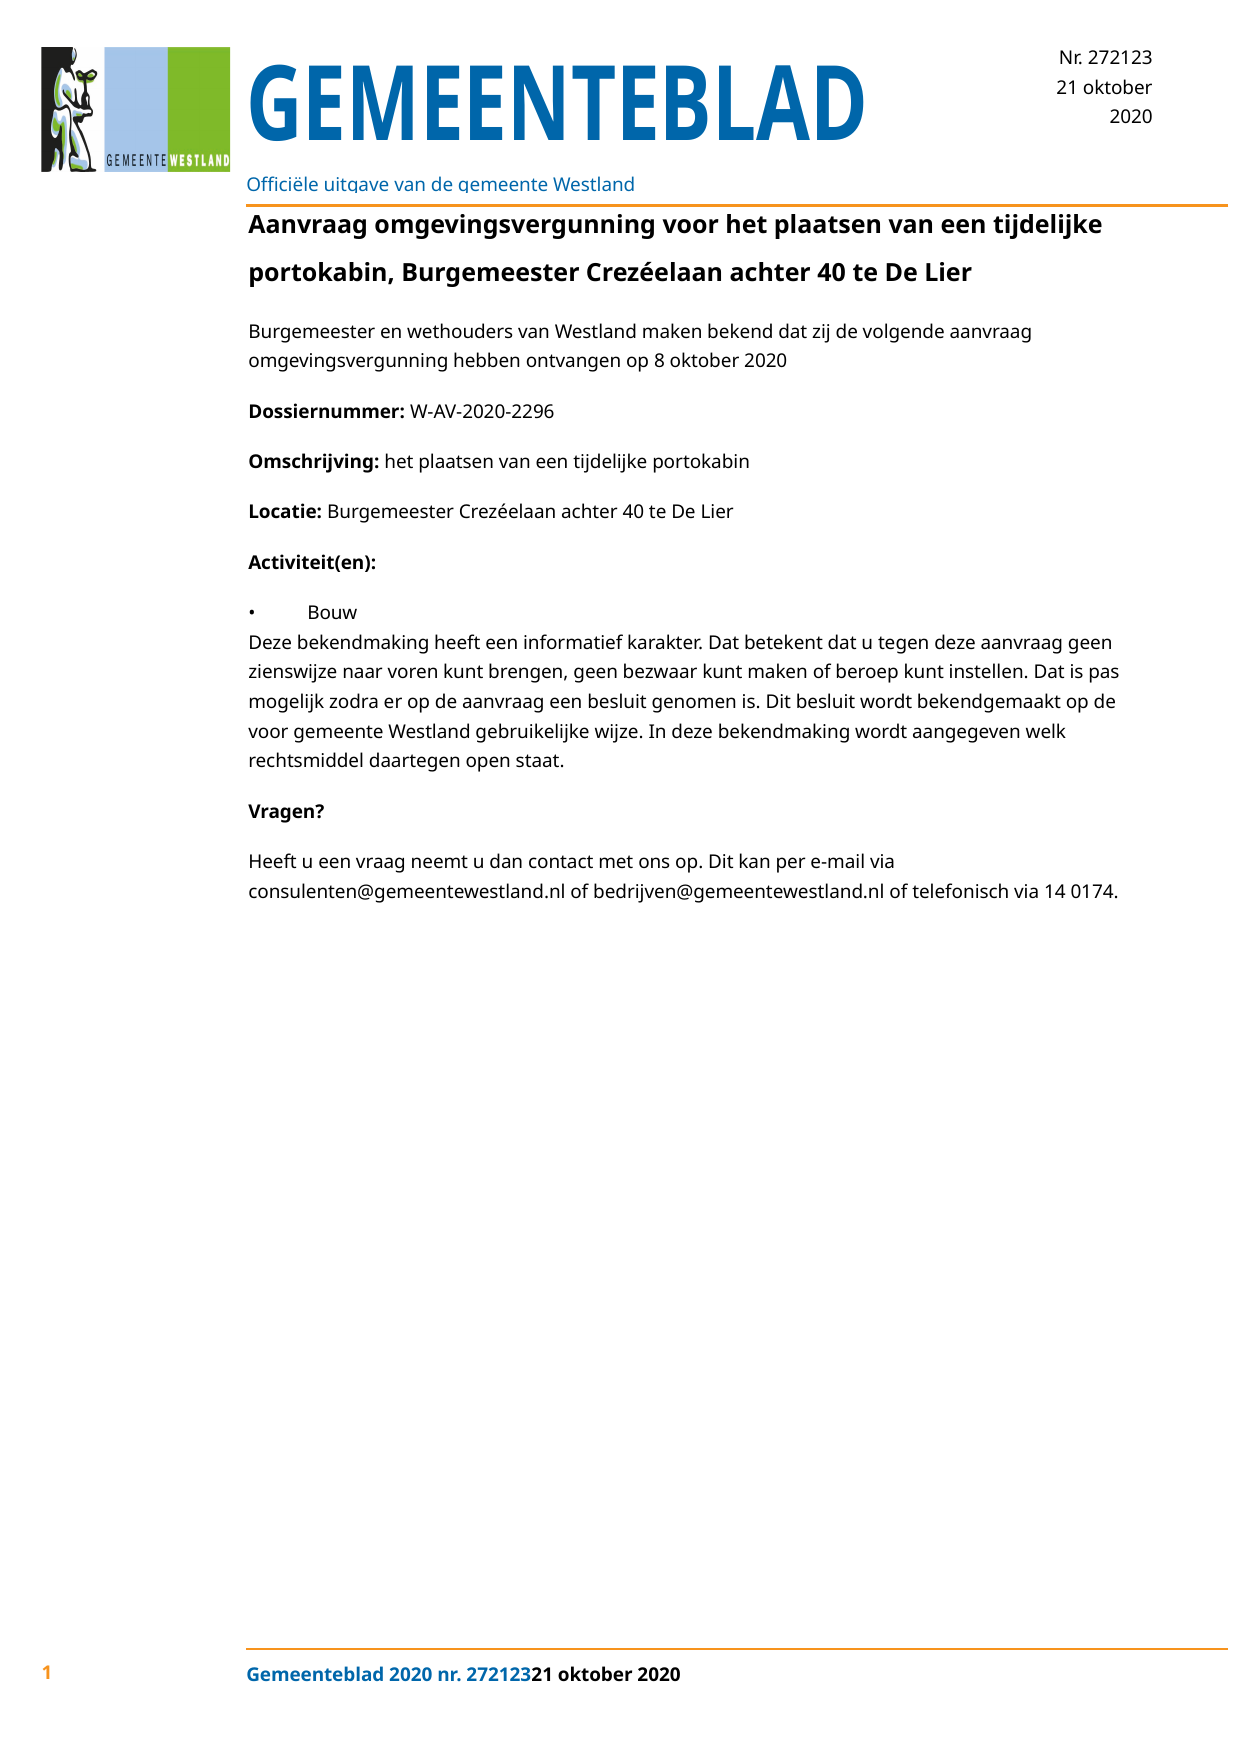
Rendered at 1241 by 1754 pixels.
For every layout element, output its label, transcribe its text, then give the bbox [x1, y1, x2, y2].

text Omschrijving: het plaatsen van een tijdelijke portokabin [248, 448, 1152, 474]
text Activiteit(en): [248, 549, 1152, 575]
picture [41, 47, 231, 172]
text Dossiernummer: W-AV-2020-2296 [248, 398, 1152, 424]
text Burgemeester en wethouders van Westland maken bekend dat zij de volgende aanvraag omgevingsvergunning hebben ontvangen op 8 oktober 2020 [248, 318, 1152, 373]
text Locatie: Burgemeester Crezéelaan achter 40 te De Lier [248, 499, 1152, 524]
text Aanvraag omgevingsvergunning voor het plaatsen van een tijdelijke portokabin, Burgemeester Crezéelaan achter 40 te De Lier [248, 207, 1152, 288]
text Deze bekendmaking heeft een informatief karakter. Dat betekent dat u tegen deze aanvraag geen zienswijze naar voren kunt brengen, geen bezwaar kunt maken of beroep kunt instellen. Dat is pas mogelijk zodra er op de aanvraag een besluit genomen is. Dit besluit wordt bekendgemaakt op de voor gemeente Westland gebruikelijke wijze. In deze bekendmaking wordt aangegeven welk rechtsmiddel daartegen open staat. [248, 629, 1152, 773]
list Bouw [248, 599, 1152, 625]
text Vragen? [248, 798, 1152, 824]
text Heeft u een vraag neemt u dan contact met ons op. Dit kan per e-mail via consulenten@gemeentewestland.nl of bedrijven@gemeentewestland.nl of telefonisch via 14 0174. [248, 848, 1152, 904]
